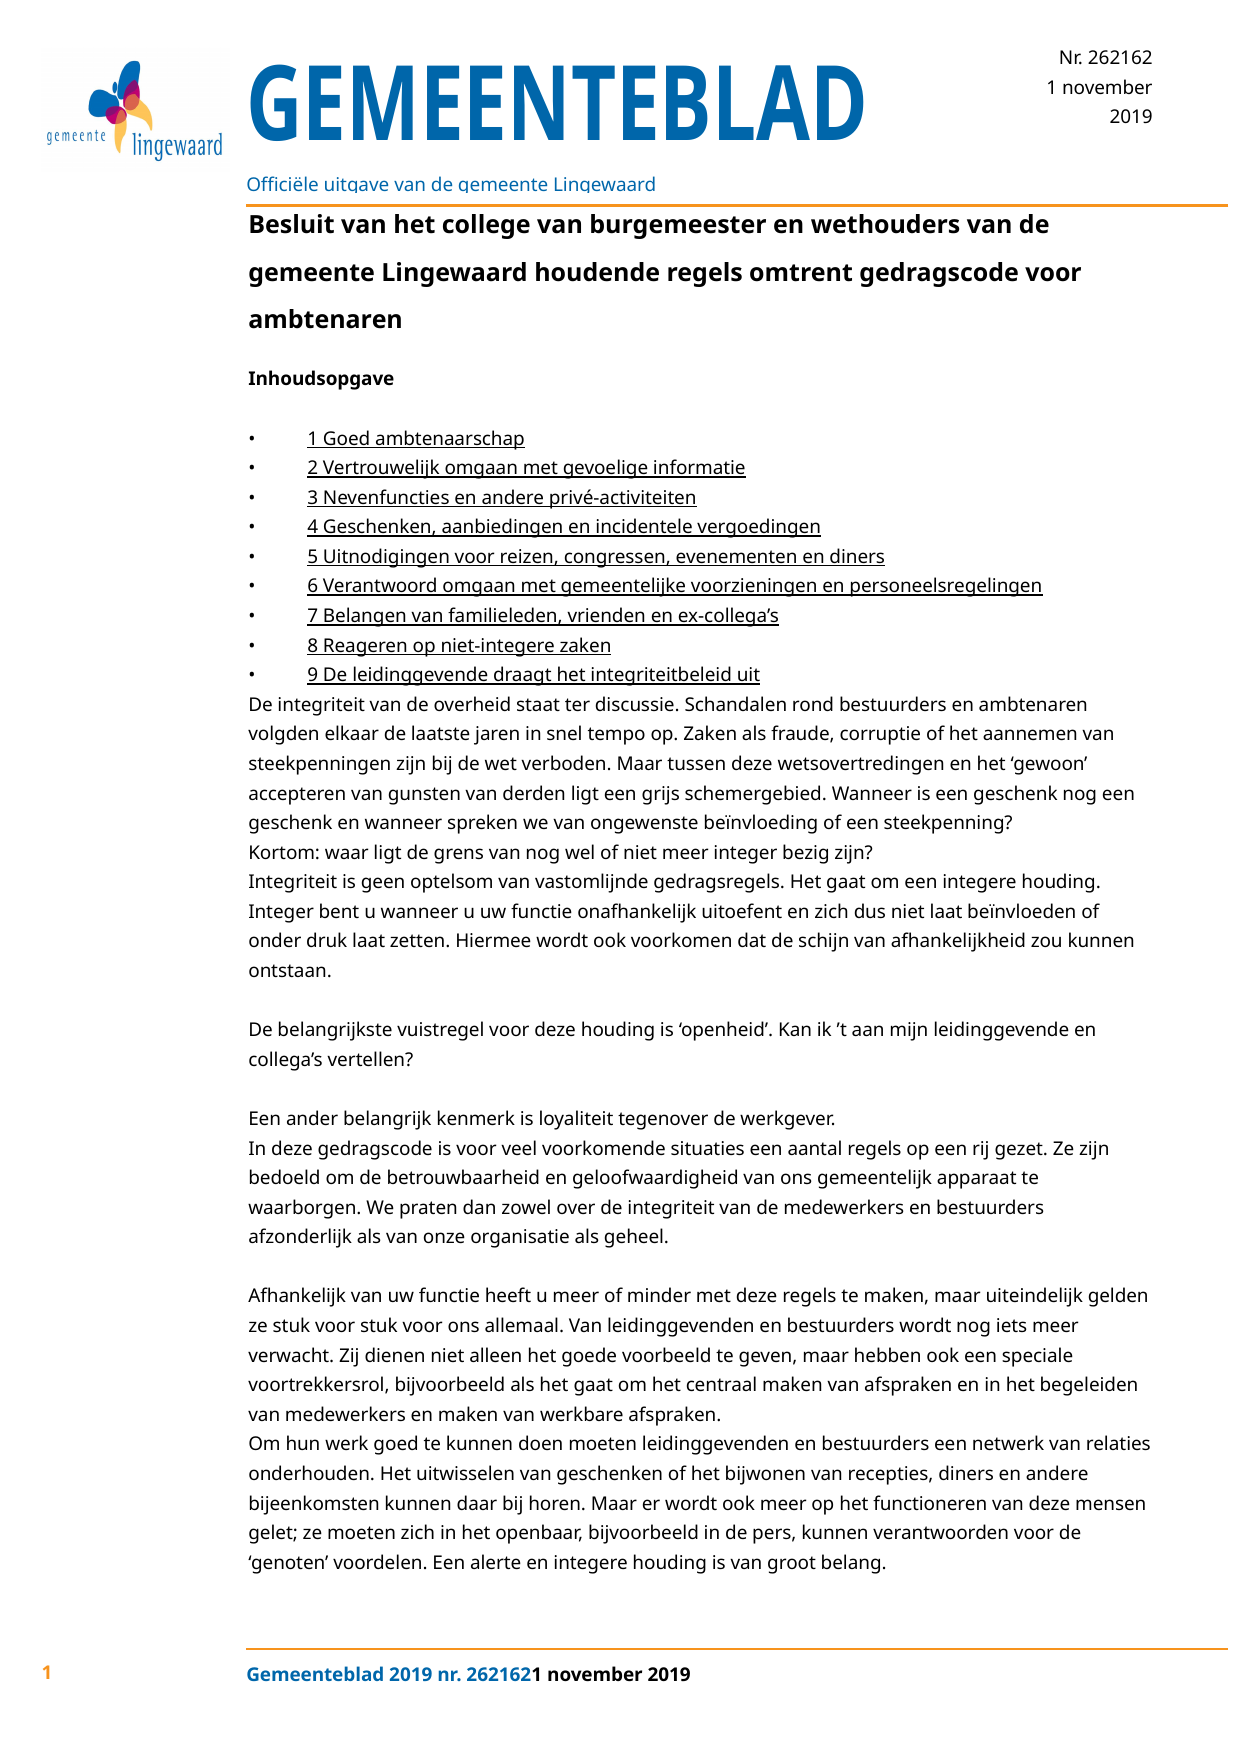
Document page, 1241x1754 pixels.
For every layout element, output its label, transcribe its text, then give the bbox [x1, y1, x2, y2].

list 7 Belangen van familieleden, vrienden en ex-collega’s [248, 602, 1152, 628]
list 4 Geschenken, aanbiedingen en incidentele vergoedingen [248, 513, 1152, 539]
list 1 Goed ambtenaarschap [248, 425, 1152, 450]
list 9 De leidinggevende draagt het integriteitbeleid uit [248, 661, 1152, 687]
text De integriteit van de overheid staat ter discussie. Schandalen rond bestuurders en ambtenaren volgden elkaar de laatste jaren in snel tempo op. Zaken als fraude, corruptie of het aannemen van steekpenningen zijn bij de wet verboden. Maar tussen deze wetsovertredingen en het ‘gewoon’ accepteren van gunsten van derden ligt een grijs schemergebied. Wanneer is een geschenk nog een geschenk en wanneer spreken we van ongewenste beïnvloeding of een steekpenning? [248, 691, 1152, 835]
text Kortom: waar ligt de grens van nog wel of niet meer integer bezig zijn? [248, 839, 1152, 864]
list 5 Uitnodigingen voor reizen, congressen, evenementen en diners [248, 543, 1152, 569]
text Om hun werk goed te kunnen doen moeten leidinggevenden en bestuurders een netwerk van relaties onderhouden. Het uitwisselen van geschenken of het bijwonen van recepties, diners en andere bijeenkomsten kunnen daar bij horen. Maar er wordt ook meer op het functioneren van deze mensen gelet; ze moeten zich in het openbaar, bijvoorbeeld in de pers, kunnen verantwoorden voor de ‘genoten’ voordelen. Een alerte en integere houding is van groot belang. [248, 1431, 1152, 1574]
list 6 Verantwoord omgaan met gemeentelijke voorzieningen en personeelsregelingen [248, 573, 1152, 598]
text Afhankelijk van uw functie heeft u meer of minder met deze regels te maken, maar uiteindelijk gelden ze stuk voor stuk voor ons allemaal. Van leidinggevenden en bestuurders wordt nog iets meer verwacht. Zij dienen niet alleen het goede voorbeeld te geven, maar hebben ook een speciale voortrekkersrol, bijvoorbeeld als het gaat om het centraal maken van afspraken en in het begeleiden van medewerkers en maken van werkbare afspraken. [248, 1283, 1152, 1427]
text In deze gedragscode is voor veel voorkomende situaties een aantal regels op een rij gezet. Ze zijn bedoeld om de betrouwbaarheid en geloofwaardigheid van ons gemeentelijk apparaat te waarborgen. We praten dan zowel over de integriteit van de medewerkers en bestuurders afzonderlijk als van onze organisatie als geheel. [248, 1135, 1152, 1249]
picture [41, 47, 231, 172]
list 8 Reageren op niet-integere zaken [248, 632, 1152, 657]
text De belangrijkste vuistregel voor deze houding is ‘openheid’. Kan ik ’t aan mijn leidinggevende en collega’s vertellen? [248, 1016, 1152, 1072]
text Een ander belangrijk kenmerk is loyaliteit tegenover de werkgever. [248, 1105, 1152, 1131]
text Inhoudsopgave [248, 366, 1152, 391]
list 3 Nevenfuncties en andere privé-activiteiten [248, 484, 1152, 509]
list 2 Vertrouwelijk omgaan met gevoelige informatie [248, 454, 1152, 480]
text Integriteit is geen optelsom van vastomlijnde gedragsregels. Het gaat om een integere houding. Integer bent u wanneer u uw functie onafhankelijk uitoefent en zich dus niet laat beïnvloeden of onder druk laat zetten. Hiermee wordt ook voorkomen dat de schijn van afhankelijkheid zou kunnen ontstaan. [248, 868, 1152, 983]
text Besluit van het college van burgemeester en wethouders van de gemeente Lingewaard houdende regels omtrent gedragscode voor ambtenaren [248, 207, 1152, 336]
